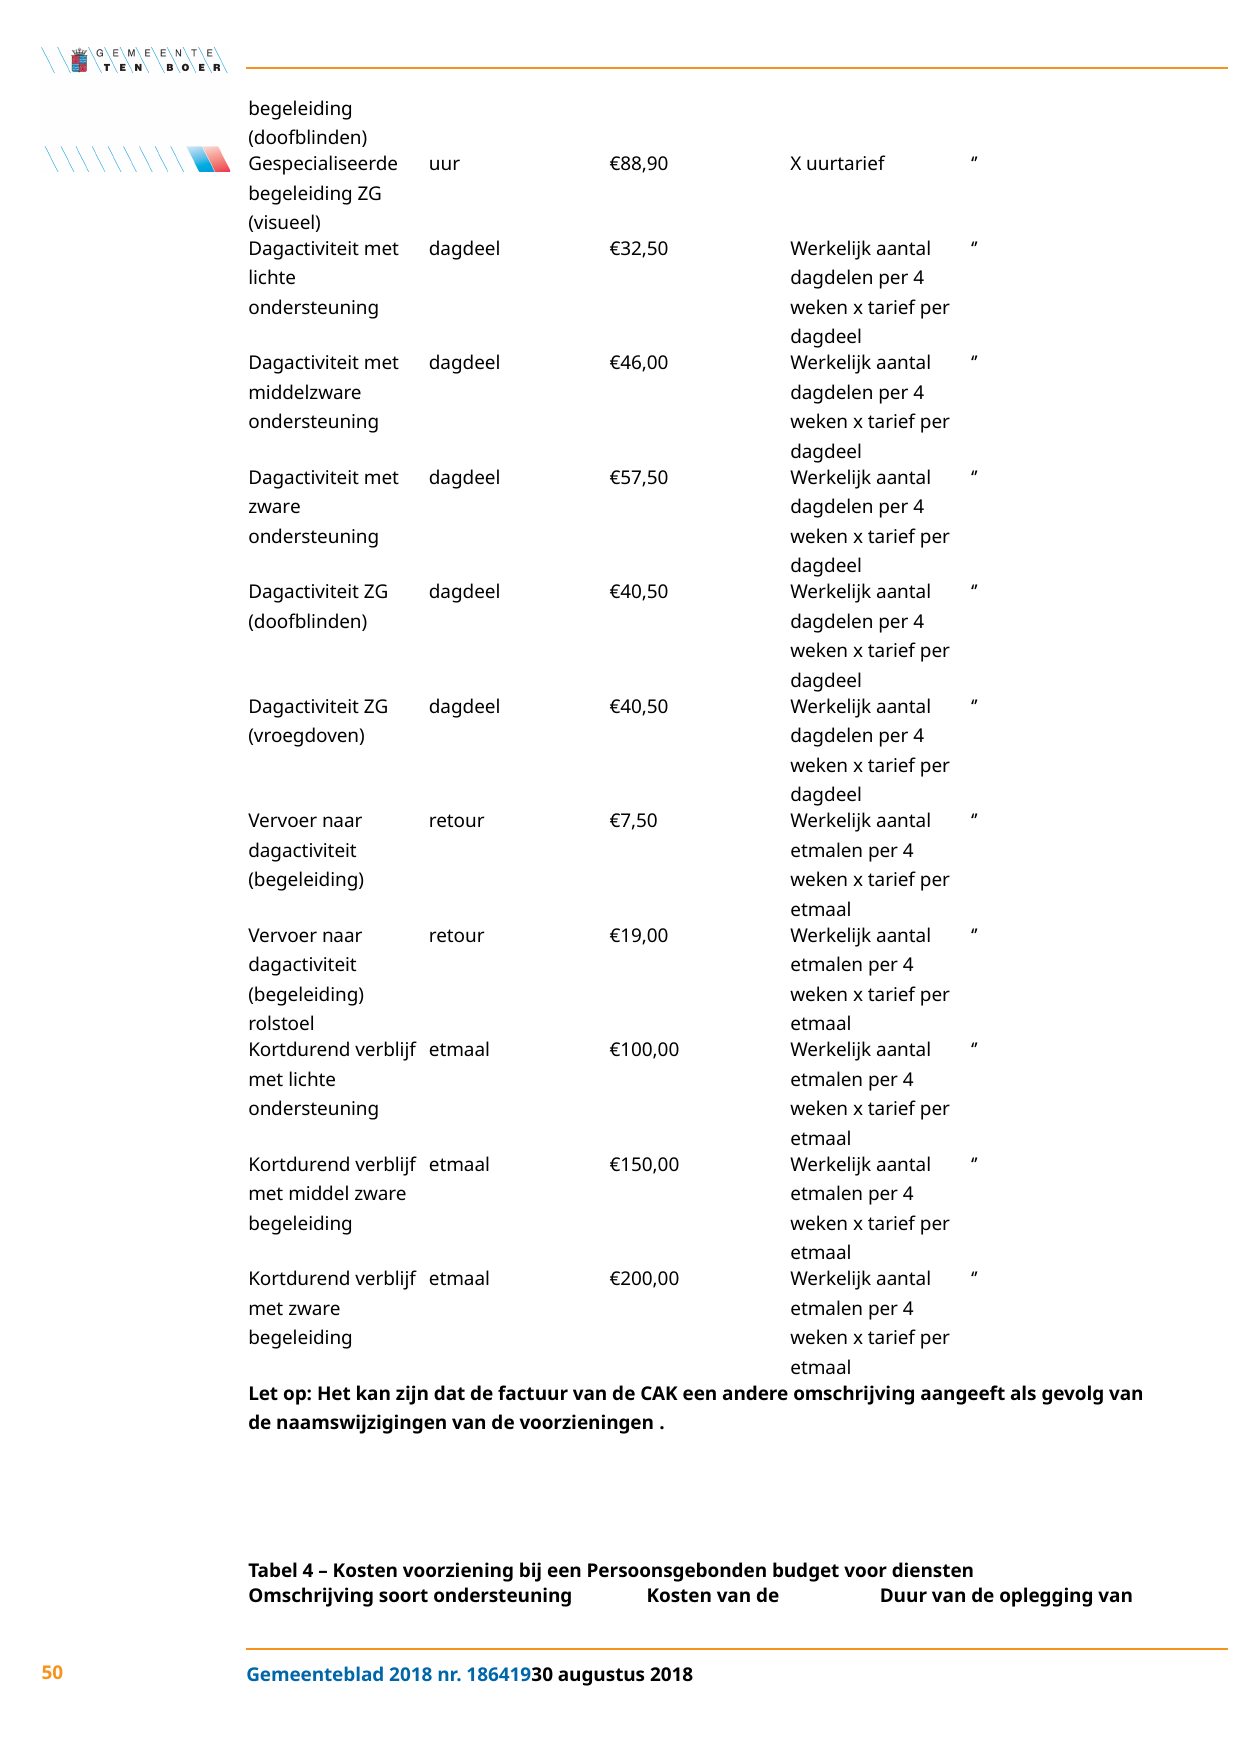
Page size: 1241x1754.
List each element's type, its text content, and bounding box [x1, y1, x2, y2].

table_cell ‘’ [971, 150, 1152, 235]
table_cell €19,00 [609, 922, 790, 1036]
table_cell [790, 95, 971, 150]
table_cell retour [429, 808, 609, 922]
table_cell Kortdurend verblijf met lichte ondersteuning [248, 1036, 429, 1151]
table_cell etmaal [429, 1036, 609, 1151]
table_cell ‘’ [971, 922, 1152, 1036]
table_cell dagdeel [429, 579, 609, 693]
table_cell Dagactiviteit ZG (vroegdoven) [248, 693, 429, 807]
table_cell Werkelijk aantal dagdelen per 4 weken x tarief per dagdeel [790, 579, 971, 693]
table_cell €88,90 [609, 150, 790, 235]
table_cell €32,50 [609, 235, 790, 349]
picture [41, 47, 231, 172]
table_cell Dagactiviteit ZG (doofblinden) [248, 579, 429, 693]
table_cell €200,00 [609, 1265, 790, 1380]
table_cell Kosten van de [646, 1583, 879, 1608]
table_cell €40,50 [609, 579, 790, 693]
table_cell Werkelijk aantal dagdelen per 4 weken x tarief per dagdeel [790, 464, 971, 578]
table_cell ‘’ [971, 693, 1152, 807]
table_cell Werkelijk aantal dagdelen per 4 weken x tarief per dagdeel [790, 693, 971, 807]
table_cell X uurtarief [790, 150, 971, 235]
table_cell retour [429, 922, 609, 1036]
table_cell [971, 95, 1152, 150]
table_cell ‘’ [971, 235, 1152, 349]
table_cell €150,00 [609, 1151, 790, 1265]
table_cell Werkelijk aantal dagdelen per 4 weken x tarief per dagdeel [790, 235, 971, 349]
table_cell uur [429, 150, 609, 235]
table_cell ‘’ [971, 1265, 1152, 1380]
table_cell ‘’ [971, 464, 1152, 578]
table_cell [429, 95, 609, 150]
table_cell €46,00 [609, 350, 790, 464]
table_cell Let op: Het kan zijn dat de factuur van de CAK een andere omschrijving aangeeft als gevolg van de naamswijzigingen van de voorzieningen . [248, 1380, 1152, 1435]
table_cell Werkelijk aantal etmalen per 4 weken x tarief per etmaal [790, 1265, 971, 1380]
table_cell Dagactiviteit met middelzware ondersteuning [248, 350, 429, 464]
table_cell Gespecialiseerde begeleiding ZG (visueel) [248, 150, 429, 235]
table_cell dagdeel [429, 693, 609, 807]
table_cell Werkelijk aantal etmalen per 4 weken x tarief per etmaal [790, 1036, 971, 1151]
table_cell Werkelijk aantal etmalen per 4 weken x tarief per etmaal [790, 1151, 971, 1265]
table_cell ‘’ [971, 350, 1152, 464]
table_cell Dagactiviteit met lichte ondersteuning [248, 235, 429, 349]
table_cell Omschrijving soort ondersteuning [248, 1583, 646, 1608]
table_cell ‘’ [971, 579, 1152, 693]
table_cell €7,50 [609, 808, 790, 922]
table_cell Werkelijk aantal etmalen per 4 weken x tarief per etmaal [790, 922, 971, 1036]
table_cell Duur van de oplegging van [880, 1583, 1152, 1608]
table_cell Dagactiviteit met zware ondersteuning [248, 464, 429, 578]
table_cell [609, 95, 790, 150]
table_cell ‘’ [971, 1151, 1152, 1265]
table_cell dagdeel [429, 464, 609, 578]
table_cell etmaal [429, 1265, 609, 1380]
table_cell Kortdurend verblijf met zware begeleiding [248, 1265, 429, 1380]
table_cell Vervoer naar dagactiviteit (begeleiding) rolstoel [248, 922, 429, 1036]
table_cell €57,50 [609, 464, 790, 578]
table_cell dagdeel [429, 350, 609, 464]
table_cell Werkelijk aantal dagdelen per 4 weken x tarief per dagdeel [790, 350, 971, 464]
table_cell ‘’ [971, 1036, 1152, 1151]
table_cell ‘’ [971, 808, 1152, 922]
table_cell €100,00 [609, 1036, 790, 1151]
table_cell etmaal [429, 1151, 609, 1265]
table_cell €40,50 [609, 693, 790, 807]
table_header Tabel 4 – Kosten voorziening bij een Persoonsgebonden budget voor diensten [248, 1557, 1152, 1582]
table_cell dagdeel [429, 235, 609, 349]
table_cell Kortdurend verblijf met middel zware begeleiding [248, 1151, 429, 1265]
table_cell Werkelijk aantal etmalen per 4 weken x tarief per etmaal [790, 808, 971, 922]
table_cell Vervoer naar dagactiviteit (begeleiding) [248, 808, 429, 922]
table_cell begeleiding (doofblinden) [248, 95, 429, 150]
